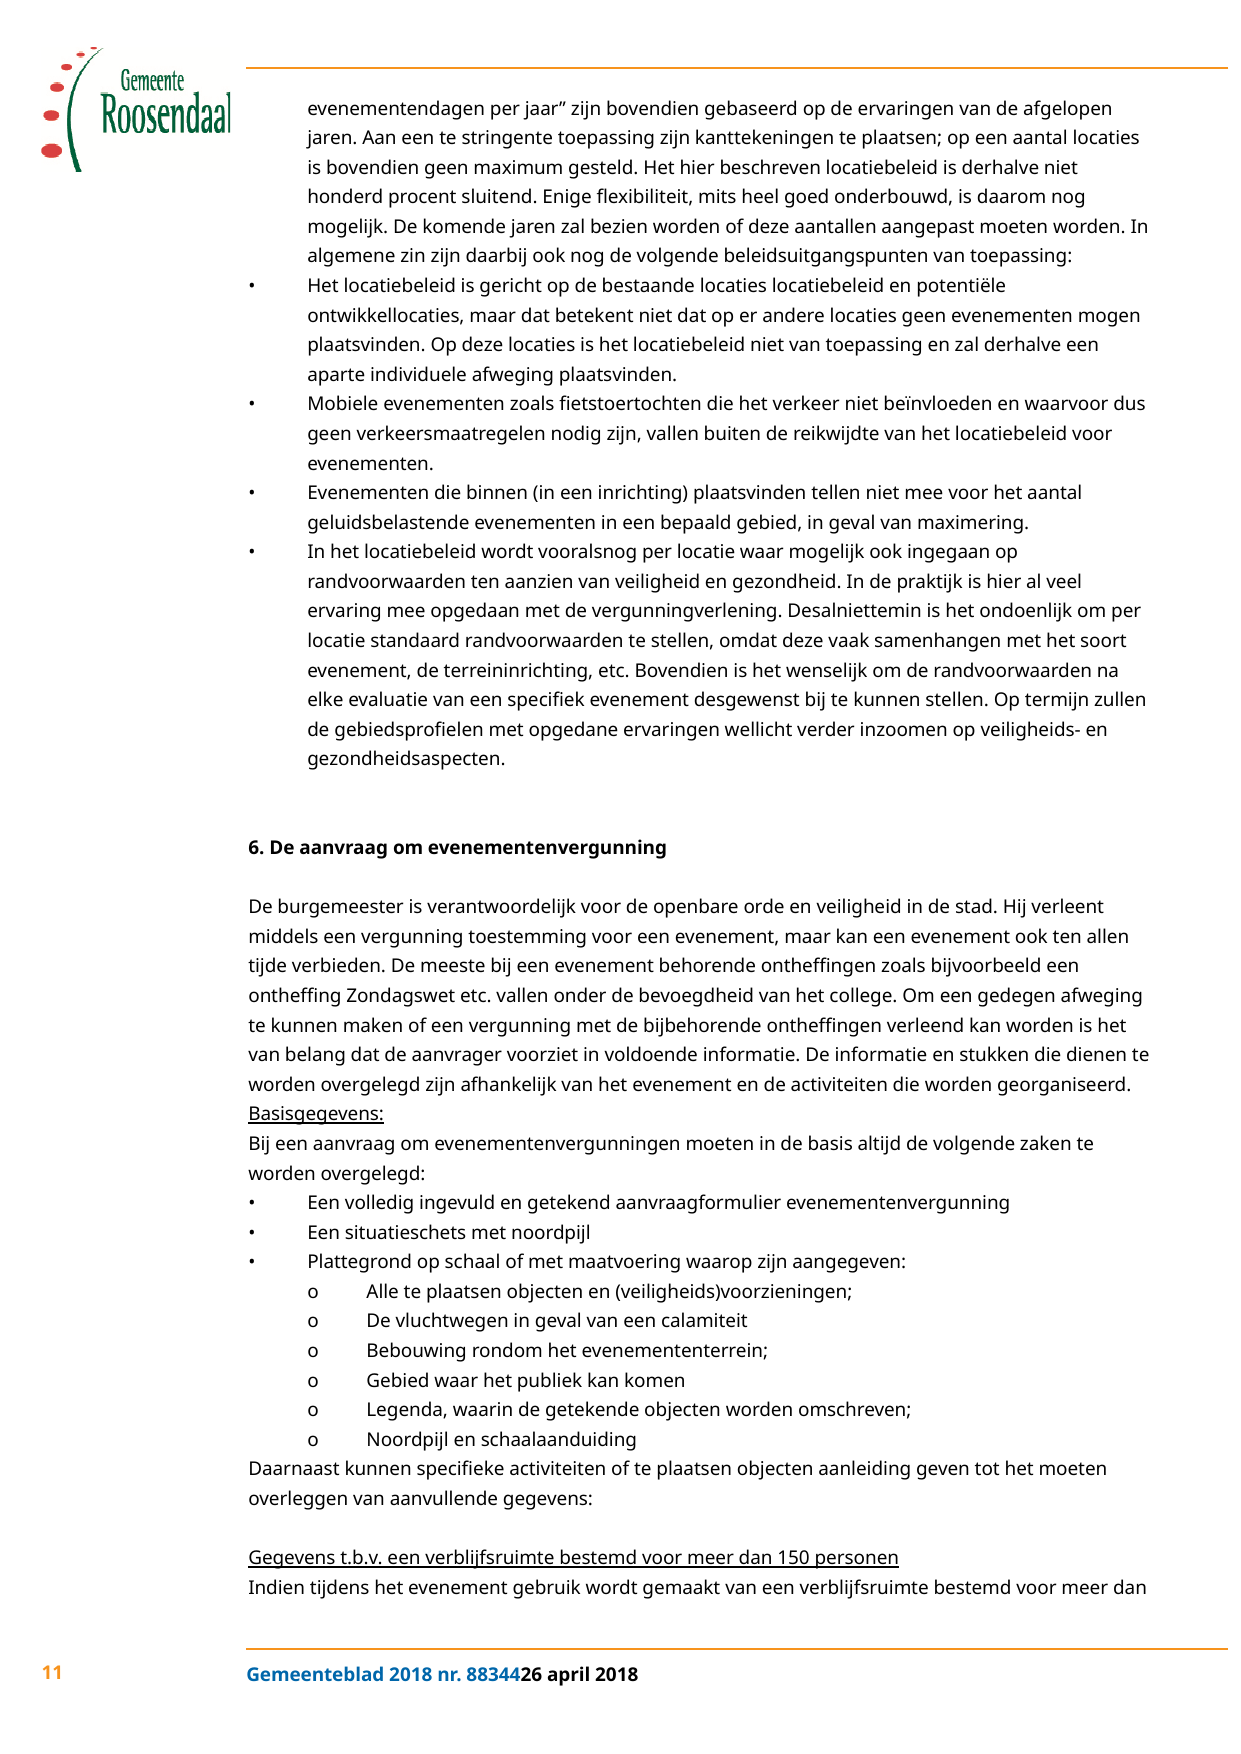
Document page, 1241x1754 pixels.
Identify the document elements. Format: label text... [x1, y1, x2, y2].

list Noordpijl en schaalaanduiding [307, 1426, 1152, 1452]
picture [41, 47, 231, 172]
text Basisgegevens: [248, 1101, 1152, 1126]
text Indien tijdens het evenement gebruik wordt gemaakt van een verblijfsruimte bestemd voor meer dan [248, 1574, 1152, 1600]
list evenementendagen per jaar” zijn bovendien gebaseerd op de ervaringen van de afgelopen jaren. Aan een te stringente toepassing zijn kanttekeningen te plaatsen; op een aantal locaties is bovendien geen maximum gesteld. Het hier beschreven locatiebeleid is derhalve niet honderd procent sluitend. Enige flexibiliteit, mits heel goed onderbouwd, is daarom nog mogelijk. De komende jaren zal bezien worden of deze aantallen aangepast moeten worden. In algemene zin zijn daarbij ook nog de volgende beleidsuitgangspunten van toepassing: [248, 95, 1152, 268]
list Het locatiebeleid is gericht op de bestaande locaties locatiebeleid en potentiële ontwikkellocaties, maar dat betekent niet dat op er andere locaties geen evenementen mogen plaatsvinden. Op deze locaties is het locatiebeleid niet van toepassing en zal derhalve een aparte individuele afweging plaatsvinden. [248, 272, 1152, 387]
text 6. De aanvraag om evenementenvergunning [248, 834, 1152, 860]
list Gebied waar het publiek kan komen [307, 1367, 1152, 1393]
text Gegevens t.b.v. een verblijfsruimte bestemd voor meer dan 150 personen [248, 1544, 1152, 1570]
list In het locatiebeleid wordt vooralsnog per locatie waar mogelijk ook ingegaan op randvoorwaarden ten aanzien van veiligheid en gezondheid. In de praktijk is hier al veel ervaring mee opgedaan met de vergunningverlening. Desalniettemin is het ondoenlijk om per locatie standaard randvoorwaarden te stellen, omdat deze vaak samenhangen met het soort evenement, de terreininrichting, etc. Bovendien is het wenselijk om de randvoorwaarden na elke evaluatie van een specifiek evenement desgewenst bij te kunnen stellen. Op termijn zullen de gebiedsprofielen met opgedane ervaringen wellicht verder inzoomen op veiligheids- en gezondheidsaspecten. [248, 538, 1152, 771]
list Bebouwing rondom het evenemententerrein; [307, 1337, 1152, 1363]
list Alle te plaatsen objecten en (veiligheids)voorzieningen; [307, 1278, 1152, 1304]
list Een volledig ingevuld en getekend aanvraagformulier evenementenvergunning [248, 1189, 1152, 1215]
list Legenda, waarin de getekende objecten worden omschreven; [307, 1396, 1152, 1422]
list Evenementen die binnen (in een inrichting) plaatsvinden tellen niet mee voor het aantal geluidsbelastende evenementen in een bepaald gebied, in geval van maximering. [248, 479, 1152, 535]
text Bij een aanvraag om evenementenvergunningen moeten in de basis altijd de volgende zaken te worden overgelegd: [248, 1130, 1152, 1186]
list De vluchtwegen in geval van een calamiteit [307, 1308, 1152, 1333]
list Plattegrond op schaal of met maatvoering waarop zijn aangegeven: [248, 1248, 1152, 1274]
list Een situatieschets met noordpijl [248, 1219, 1152, 1245]
text Daarnaast kunnen specifieke activiteiten of te plaatsen objecten aanleiding geven tot het moeten overleggen van aanvullende gegevens: [248, 1456, 1152, 1511]
list Mobiele evenementen zoals fietstoertochten die het verkeer niet beïnvloeden en waarvoor dus geen verkeersmaatregelen nodig zijn, vallen buiten de reikwijdte van het locatiebeleid voor evenementen. [248, 391, 1152, 476]
text De burgemeester is verantwoordelijk voor de openbare orde en veiligheid in de stad. Hij verleent middels een vergunning toestemming voor een evenement, maar kan een evenement ook ten allen tijde verbieden. De meeste bij een evenement behorende ontheffingen zoals bijvoorbeeld een ontheffing Zondagswet etc. vallen onder de bevoegdheid van het college. Om een gedegen afweging te kunnen maken of een vergunning met de bijbehorende ontheffingen verleend kan worden is het van belang dat de aanvrager voorziet in voldoende informatie. De informatie en stukken die dienen te worden overgelegd zijn afhankelijk van het evenement en de activiteiten die worden georganiseerd. [248, 893, 1152, 1097]
